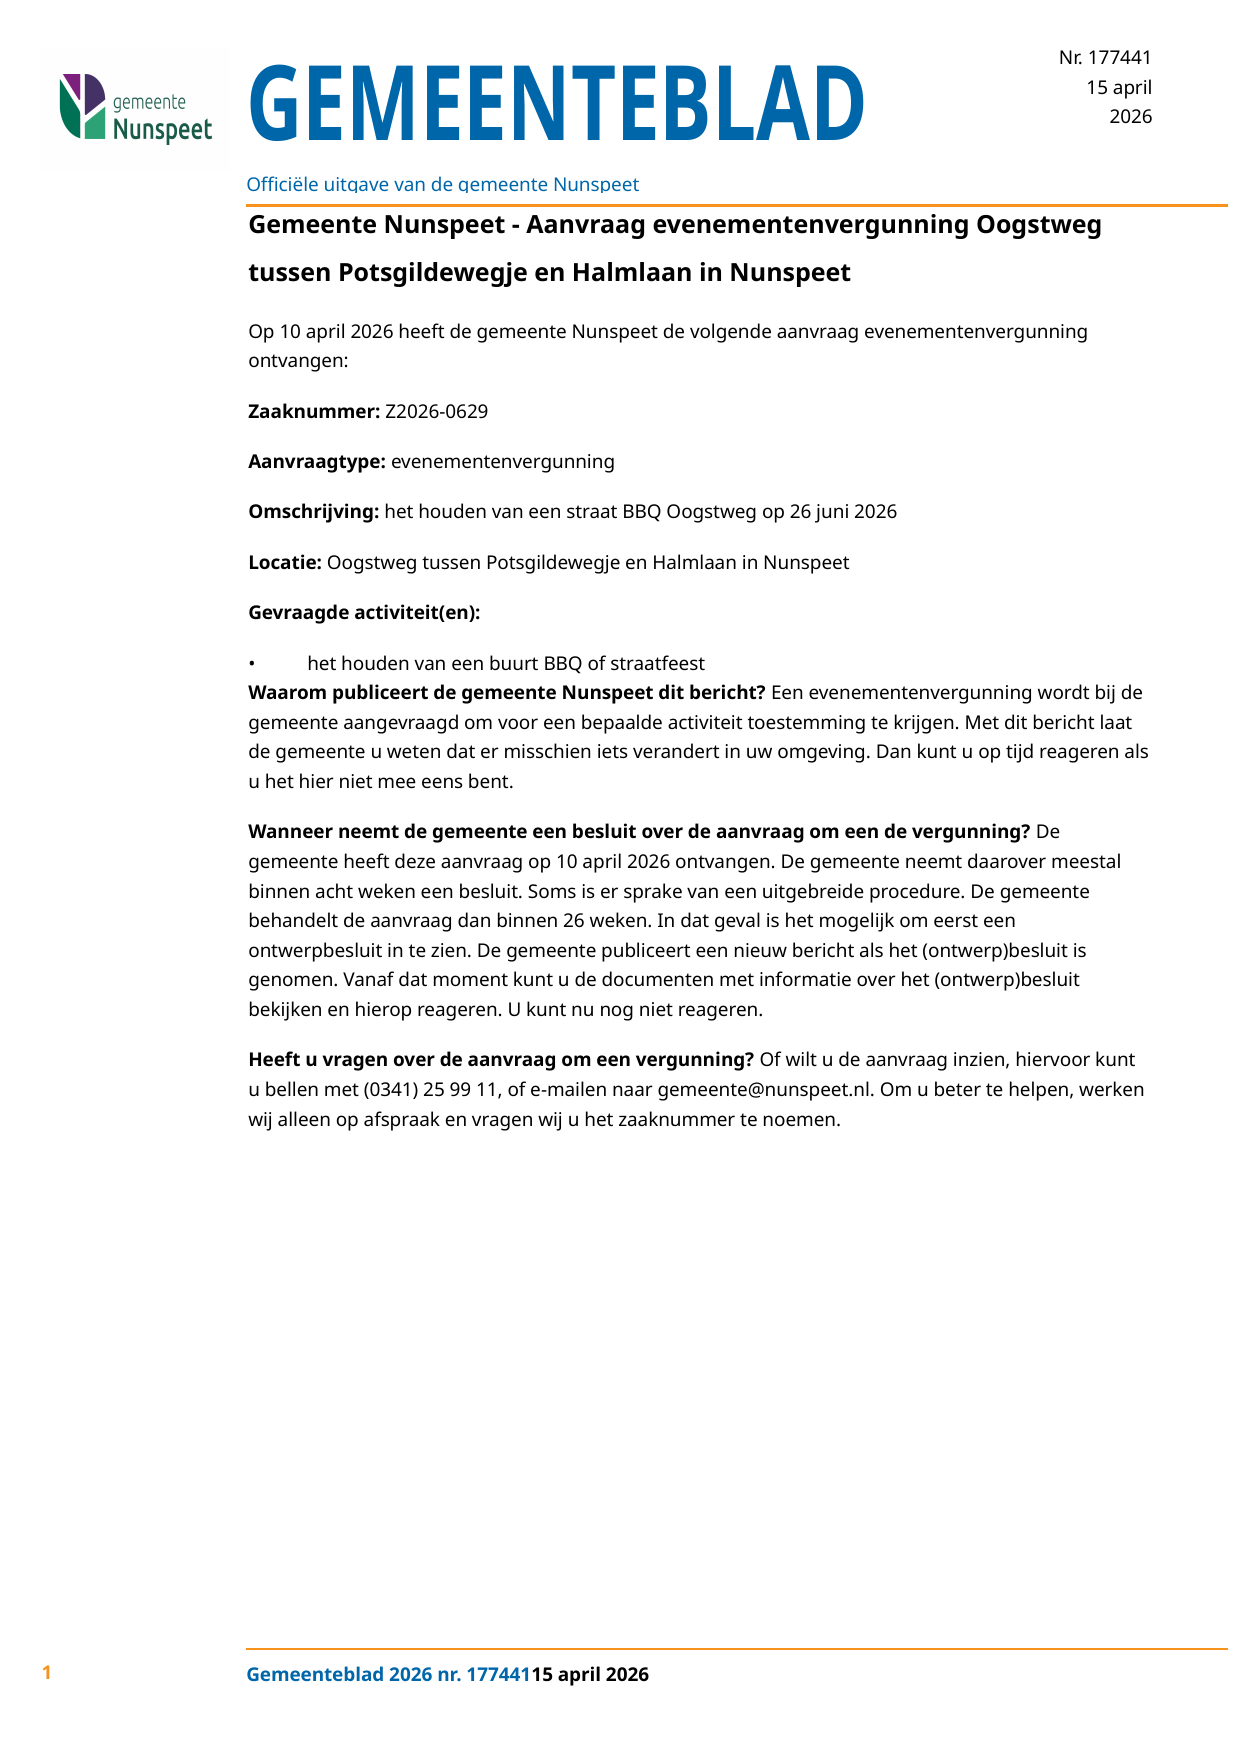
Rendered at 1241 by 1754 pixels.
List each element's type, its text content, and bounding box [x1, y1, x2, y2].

text Zaaknummer: Z2026-0629 [248, 398, 1152, 424]
text Heeft u vragen over de aanvraag om een vergunning? Of wilt u de aanvraag inzien, hiervoor kunt u bellen met (0341) 25 99 11, of e-mailen naar gemeente@nunspeet.nl. Om u beter te helpen, werken wij alleen op afspraak en vragen wij u het zaaknummer te noemen. [248, 1047, 1152, 1132]
text Waarom publiceert de gemeente Nunspeet dit bericht? Een evenementenvergunning wordt bij de gemeente aangevraagd om voor een bepaalde activiteit toestemming te krijgen. Met dit bericht laat de gemeente u weten dat er misschien iets verandert in uw omgeving. Dan kunt u op tijd reageren als u het hier niet mee eens bent. [248, 679, 1152, 794]
text Locatie: Oogstweg tussen Potsgildewegje en Halmlaan in Nunspeet [248, 549, 1152, 575]
picture [41, 47, 231, 172]
text Op 10 april 2026 heeft de gemeente Nunspeet de volgende aanvraag evenementenvergunning ontvangen: [248, 318, 1152, 373]
text Wanneer neemt de gemeente een besluit over de aanvraag om een de vergunning? De gemeente heeft deze aanvraag op 10 april 2026 ontvangen. De gemeente neemt daarover meestal binnen acht weken een besluit. Soms is er sprake van een uitgebreide procedure. De gemeente behandelt de aanvraag dan binnen 26 weken. In dat geval is het mogelijk om eerst een ontwerpbesluit in te zien. De gemeente publiceert een nieuw bericht als het (ontwerp)besluit is genomen. Vanaf dat moment kunt u de documenten met informatie over het (ontwerp)besluit bekijken en hierop reageren. U kunt nu nog niet reageren. [248, 819, 1152, 1022]
text Gemeente Nunspeet - Aanvraag evenementenvergunning Oogstweg tussen Potsgildewegje en Halmlaan in Nunspeet [248, 207, 1152, 288]
list het houden van een buurt BBQ of straatfeest [248, 650, 1152, 676]
text Omschrijving: het houden van een straat BBQ Oogstweg op 26 juni 2026 [248, 499, 1152, 524]
text Aanvraagtype: evenementenvergunning [248, 448, 1152, 474]
text Gevraagde activiteit(en): [248, 599, 1152, 625]
